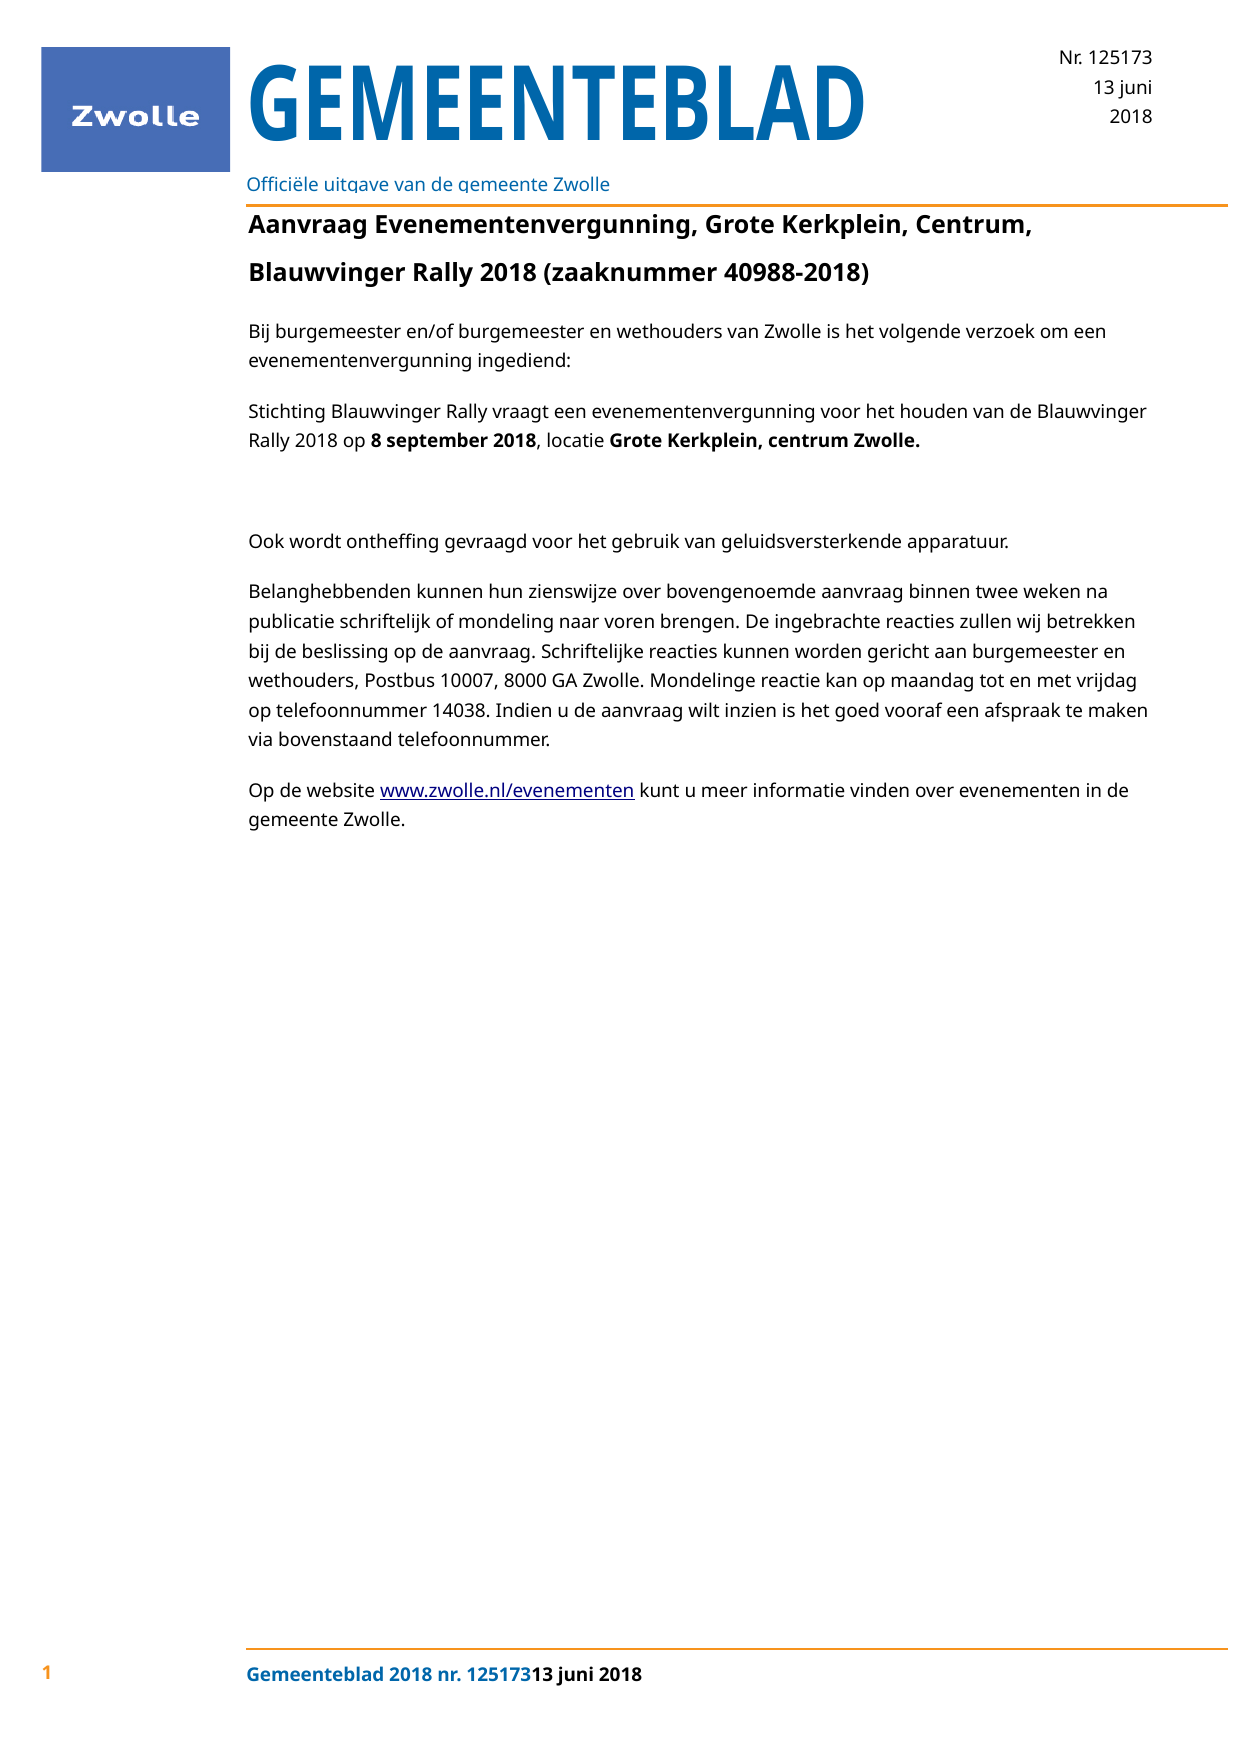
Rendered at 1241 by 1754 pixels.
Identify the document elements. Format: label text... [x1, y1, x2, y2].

text Stichting Blauwvinger Rally vraagt een evenementenvergunning voor het houden van de Blauwvinger Rally 2018 op 8 september 2018, locatie Grote Kerkplein, centrum Zwolle. [248, 398, 1152, 453]
text Ook wordt ontheffing gevraagd voor het gebruik van geluidsversterkende apparatuur. [248, 528, 1152, 554]
text Op de website www.zwolle.nl/evenementen kunt u meer informatie vinden over evenementen in de gemeente Zwolle. [248, 777, 1152, 832]
text Aanvraag Evenementenvergunning, Grote Kerkplein, Centrum, Blauwvinger Rally 2018 (zaaknummer 40988-2018) [248, 207, 1152, 288]
text Belanghebbenden kunnen hun zienswijze over bovengenoemde aanvraag binnen twee weken na publicatie schriftelijk of mondeling naar voren brengen. De ingebrachte reacties zullen wij betrekken bij de beslissing op de aanvraag. Schriftelijke reacties kunnen worden gericht aan burgemeester en wethouders, Postbus 10007, 8000 GA Zwolle. Mondelinge reactie kan op maandag tot en met vrijdag op telefoonnummer 14038. Indien u de aanvraag wilt inzien is het goed vooraf een afspraak te maken via bovenstaand telefoonnummer. [248, 579, 1152, 752]
picture [41, 47, 231, 172]
text Bij burgemeester en/of burgemeester en wethouders van Zwolle is het volgende verzoek om een evenementenvergunning ingediend: [248, 318, 1152, 373]
